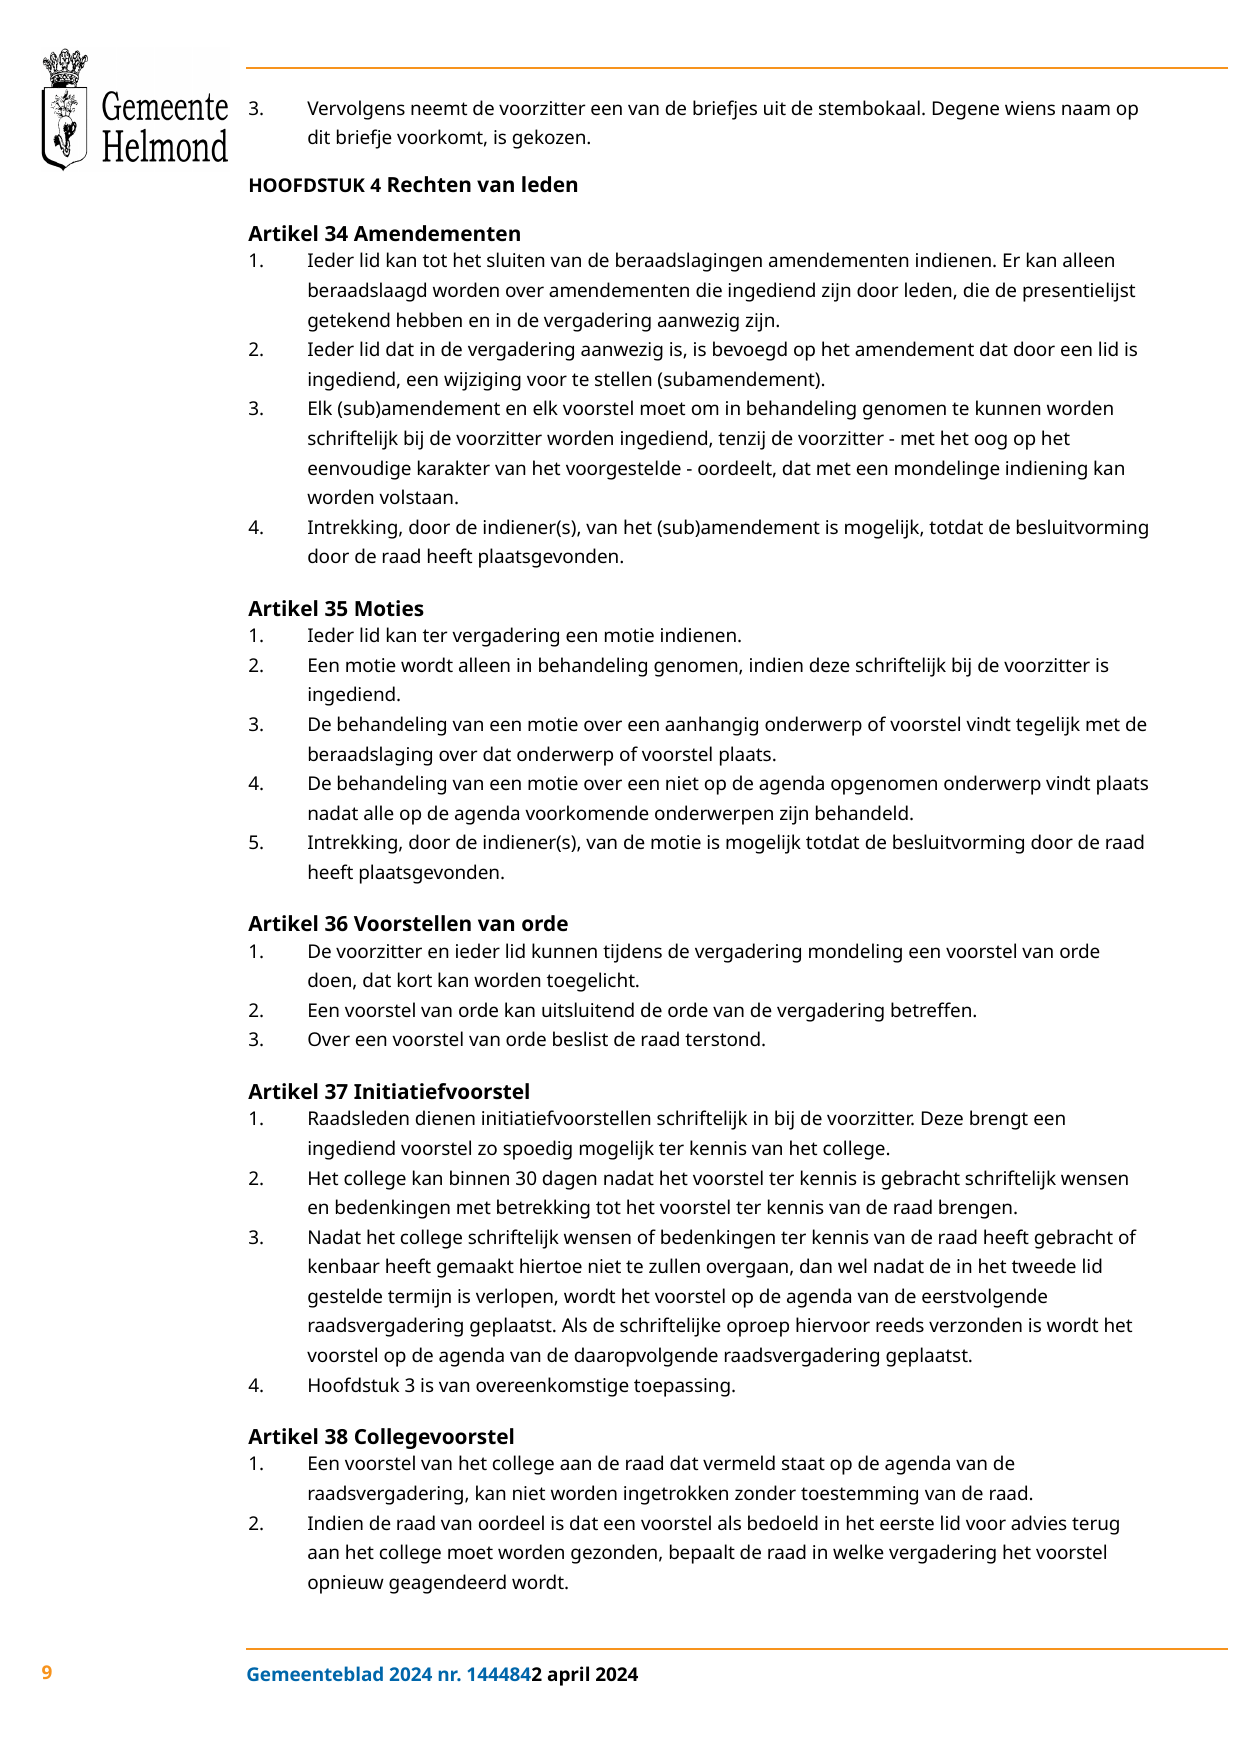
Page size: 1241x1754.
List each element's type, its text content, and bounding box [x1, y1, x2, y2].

list Ieder lid kan ter vergadering een motie indienen. [248, 622, 1152, 648]
list Hoofdstuk 3 is van overeenkomstige toepassing. [248, 1372, 1152, 1397]
list Over een voorstel van orde beslist de raad terstond. [248, 1027, 1152, 1052]
list Ieder lid dat in de vergadering aanwezig is, is bevoegd op het amendement dat door een lid is ingediend, een wijziging voor te stellen (subamendement). [248, 336, 1152, 392]
list Intrekking, door de indiener(s), van het (sub)amendement is mogelijk, totdat de besluitvorming door de raad heeft plaatsgevonden. [248, 514, 1152, 569]
list Raadsleden dienen initiatiefvoorstellen schriftelijk in bij de voorzitter. Deze brengt een ingediend voorstel zo spoedig mogelijk ter kennis van het college. [248, 1106, 1152, 1161]
list Nadat het college schriftelijk wensen of bedenkingen ter kennis van de raad heeft gebracht of kenbaar heeft gemaakt hiertoe niet te zullen overgaan, dan wel nadat de in het tweede lid gestelde termijn is verlopen, wordt het voorstel op de agenda van de eerstvolgende raadsvergadering geplaatst. Als de schriftelijke oproep hiervoor reeds verzonden is wordt het voorstel op de agenda van de daaropvolgende raadsvergadering geplaatst. [248, 1224, 1152, 1368]
list Een voorstel van orde kan uitsluitend de orde van de vergadering betreffen. [248, 997, 1152, 1023]
list De voorzitter en ieder lid kunnen tijdens de vergadering mondeling een voorstel van orde doen, dat kort kan worden toegelicht. [248, 938, 1152, 993]
list Intrekking, door de indiener(s), van de motie is mogelijk totdat de besluitvorming door de raad heeft plaatsgevonden. [248, 829, 1152, 885]
text Artikel 36 Voorstellen van orde [248, 909, 1152, 938]
text HOOFDSTUK 4 Rechten van leden [248, 170, 1152, 198]
text Artikel 34 Amendementen [248, 219, 1152, 248]
text Artikel 35 Moties [248, 594, 1152, 622]
list Vervolgens neemt de voorzitter een van de briefjes uit de stembokaal. Degene wiens naam op dit briefje voorkomt, is gekozen. [248, 95, 1152, 150]
list Indien de raad van oordeel is dat een voorstel als bedoeld in het eerste lid voor advies terug aan het college moet worden gezonden, bepaalt de raad in welke vergadering het voorstel opnieuw geagendeerd wordt. [248, 1510, 1152, 1595]
text Artikel 37 Initiatiefvoorstel [248, 1077, 1152, 1106]
text Artikel 38 Collegevoorstel [248, 1422, 1152, 1451]
list Een voorstel van het college aan de raad dat vermeld staat op de agenda van de raadsvergadering, kan niet worden ingetrokken zonder toestemming van de raad. [248, 1451, 1152, 1506]
list Het college kan binnen 30 dagen nadat het voorstel ter kennis is gebracht schriftelijk wensen en bedenkingen met betrekking tot het voorstel ter kennis van de raad brengen. [248, 1165, 1152, 1220]
list Ieder lid kan tot het sluiten van de beraadslagingen amendementen indienen. Er kan alleen beraadslaagd worden over amendementen die ingediend zijn door leden, die de presentielijst getekend hebben en in de vergadering aanwezig zijn. [248, 248, 1152, 333]
list Een motie wordt alleen in behandeling genomen, indien deze schriftelijk bij de voorzitter is ingediend. [248, 652, 1152, 707]
list De behandeling van een motie over een niet op de agenda opgenomen onderwerp vindt plaats nadat alle op de agenda voorkomende onderwerpen zijn behandeld. [248, 770, 1152, 826]
list De behandeling van een motie over een aanhangig onderwerp of voorstel vindt tegelijk met de beraadslaging over dat onderwerp of voorstel plaats. [248, 711, 1152, 766]
picture [41, 47, 231, 172]
list Elk (sub)amendement en elk voorstel moet om in behandeling genomen te kunnen worden schriftelijk bij de voorzitter worden ingediend, tenzij de voorzitter - met het oog op het eenvoudige karakter van het voorgestelde - oordeelt, dat met een mondelinge indiening kan worden volstaan. [248, 396, 1152, 510]
